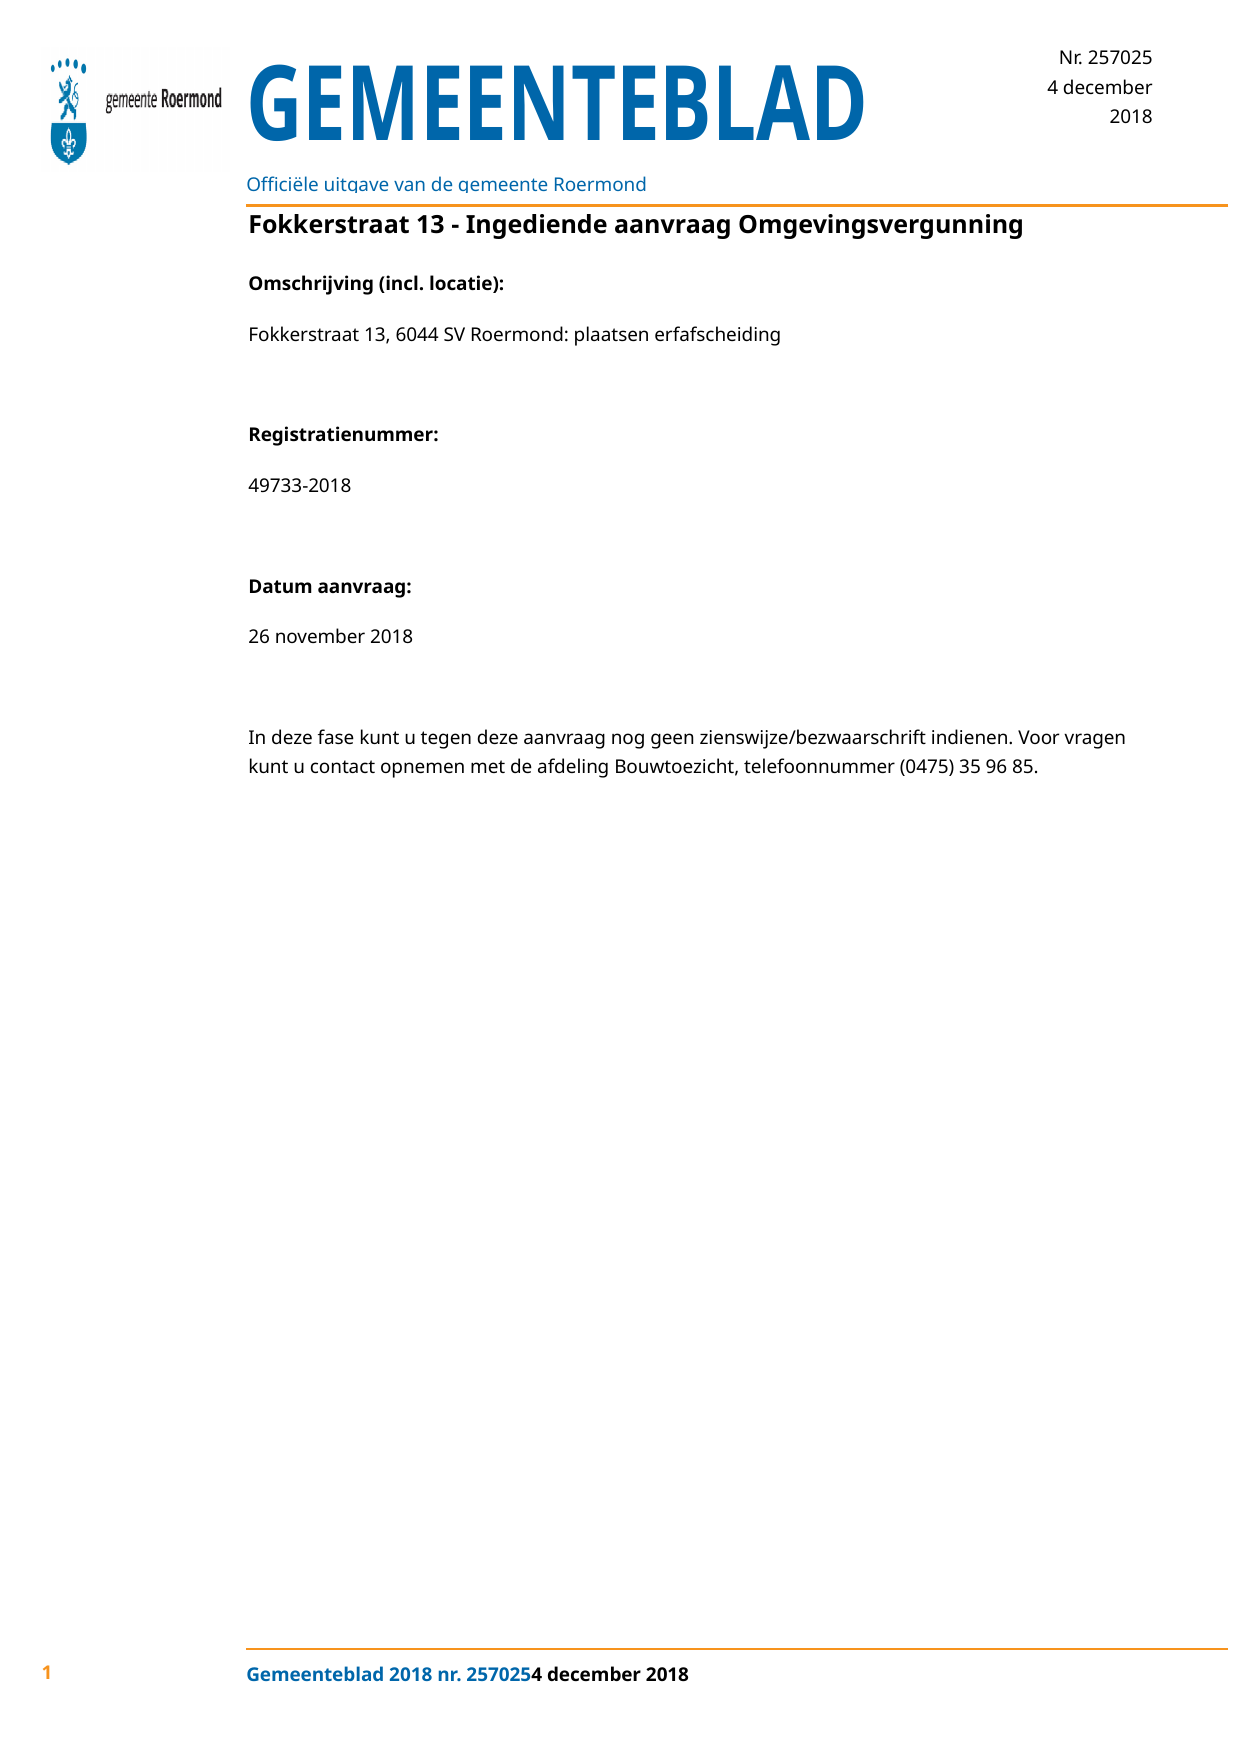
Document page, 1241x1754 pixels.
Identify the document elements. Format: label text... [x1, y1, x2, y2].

text 26 november 2018 [248, 623, 1152, 649]
text 49733-2018 [248, 472, 1152, 498]
text Fokkerstraat 13 - Ingediende aanvraag Omgevingsvergunning [248, 207, 1152, 241]
text Datum aanvraag: [248, 573, 1152, 598]
text In deze fase kunt u tegen deze aanvraag nog geen zienswijze/bezwaarschrift indienen. Voor vragen kunt u contact opnemen met de afdeling Bouwtoezicht, telefoonnummer (0475) 35 96 85. [248, 724, 1152, 779]
text Omschrijving (incl. locatie): [248, 270, 1152, 296]
text Registratienummer: [248, 422, 1152, 447]
picture [41, 47, 231, 172]
text Fokkerstraat 13, 6044 SV Roermond: plaatsen erfafscheiding [248, 321, 1152, 346]
